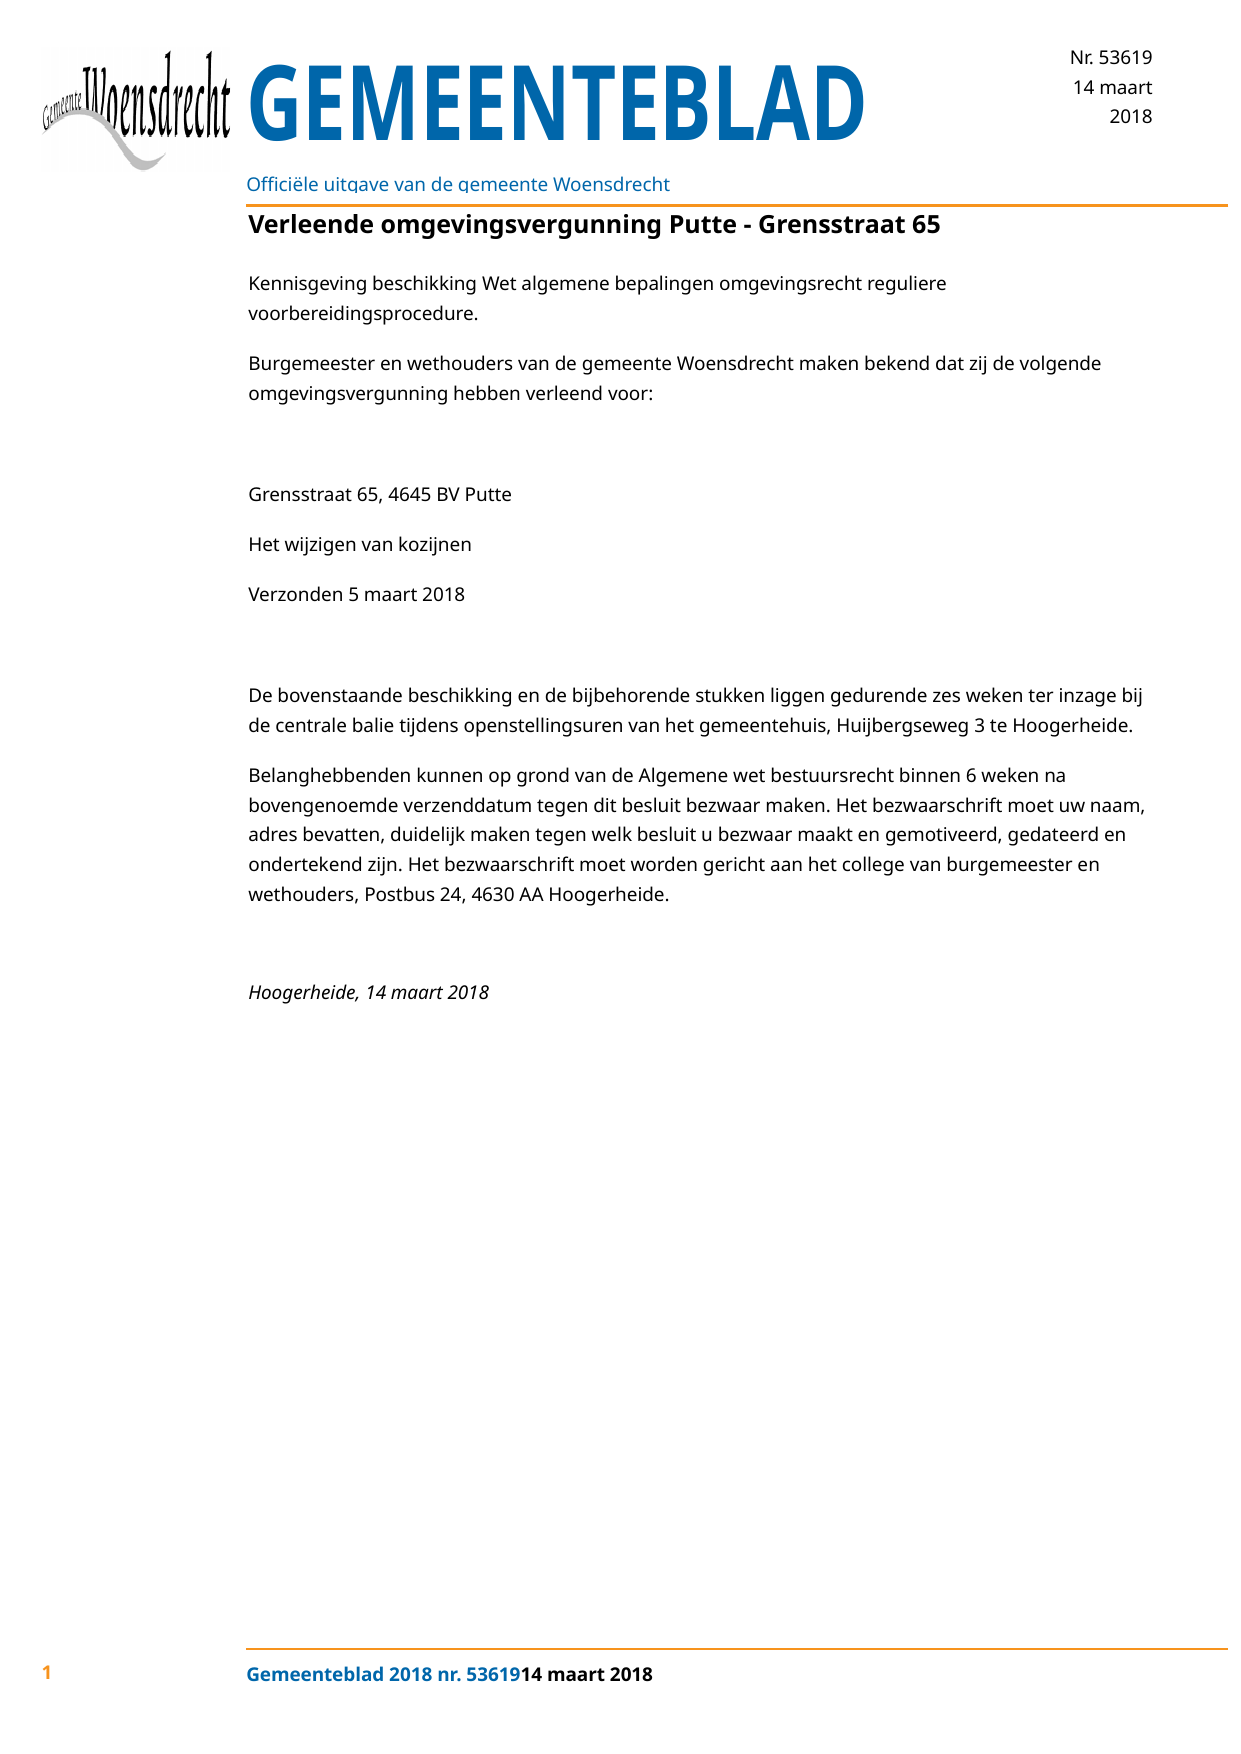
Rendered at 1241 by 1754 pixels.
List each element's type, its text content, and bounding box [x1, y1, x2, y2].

text Grensstraat 65, 4645 BV Putte [248, 481, 1152, 506]
text Burgemeester en wethouders van de gemeente Woensdrecht maken bekend dat zij de volgende omgevingsvergunning hebben verleend voor: [248, 350, 1152, 406]
text Hoogerheide, 14 maart 2018 [248, 979, 1152, 1005]
text Verleende omgevingsvergunning Putte - Grensstraat 65 [248, 207, 1152, 241]
text Het wijzigen van kozijnen [248, 531, 1152, 557]
text De bovenstaande beschikking en de bijbehorende stukken liggen gedurende zes weken ter inzage bij de centrale balie tijdens openstellingsuren van het gemeentehuis, Huijbergseweg 3 te Hoogerheide. [248, 682, 1152, 738]
text Verzonden 5 maart 2018 [248, 582, 1152, 607]
text Kennisgeving beschikking Wet algemene bepalingen omgevingsrecht reguliere voorbereidingsprocedure. [248, 270, 1152, 326]
text Belanghebbenden kunnen op grond van de Algemene wet bestuursrecht binnen 6 weken na bovengenoemde verzenddatum tegen dit besluit bezwaar maken. Het bezwaarschrift moet uw naam, adres bevatten, duidelijk maken tegen welk besluit u bezwaar maakt en gemotiveerd, gedateerd en ondertekend zijn. Het bezwaarschrift moet worden gericht aan het college van burgemeester en wethouders, Postbus 24, 4630 AA Hoogerheide. [248, 762, 1152, 906]
picture [41, 47, 231, 172]
